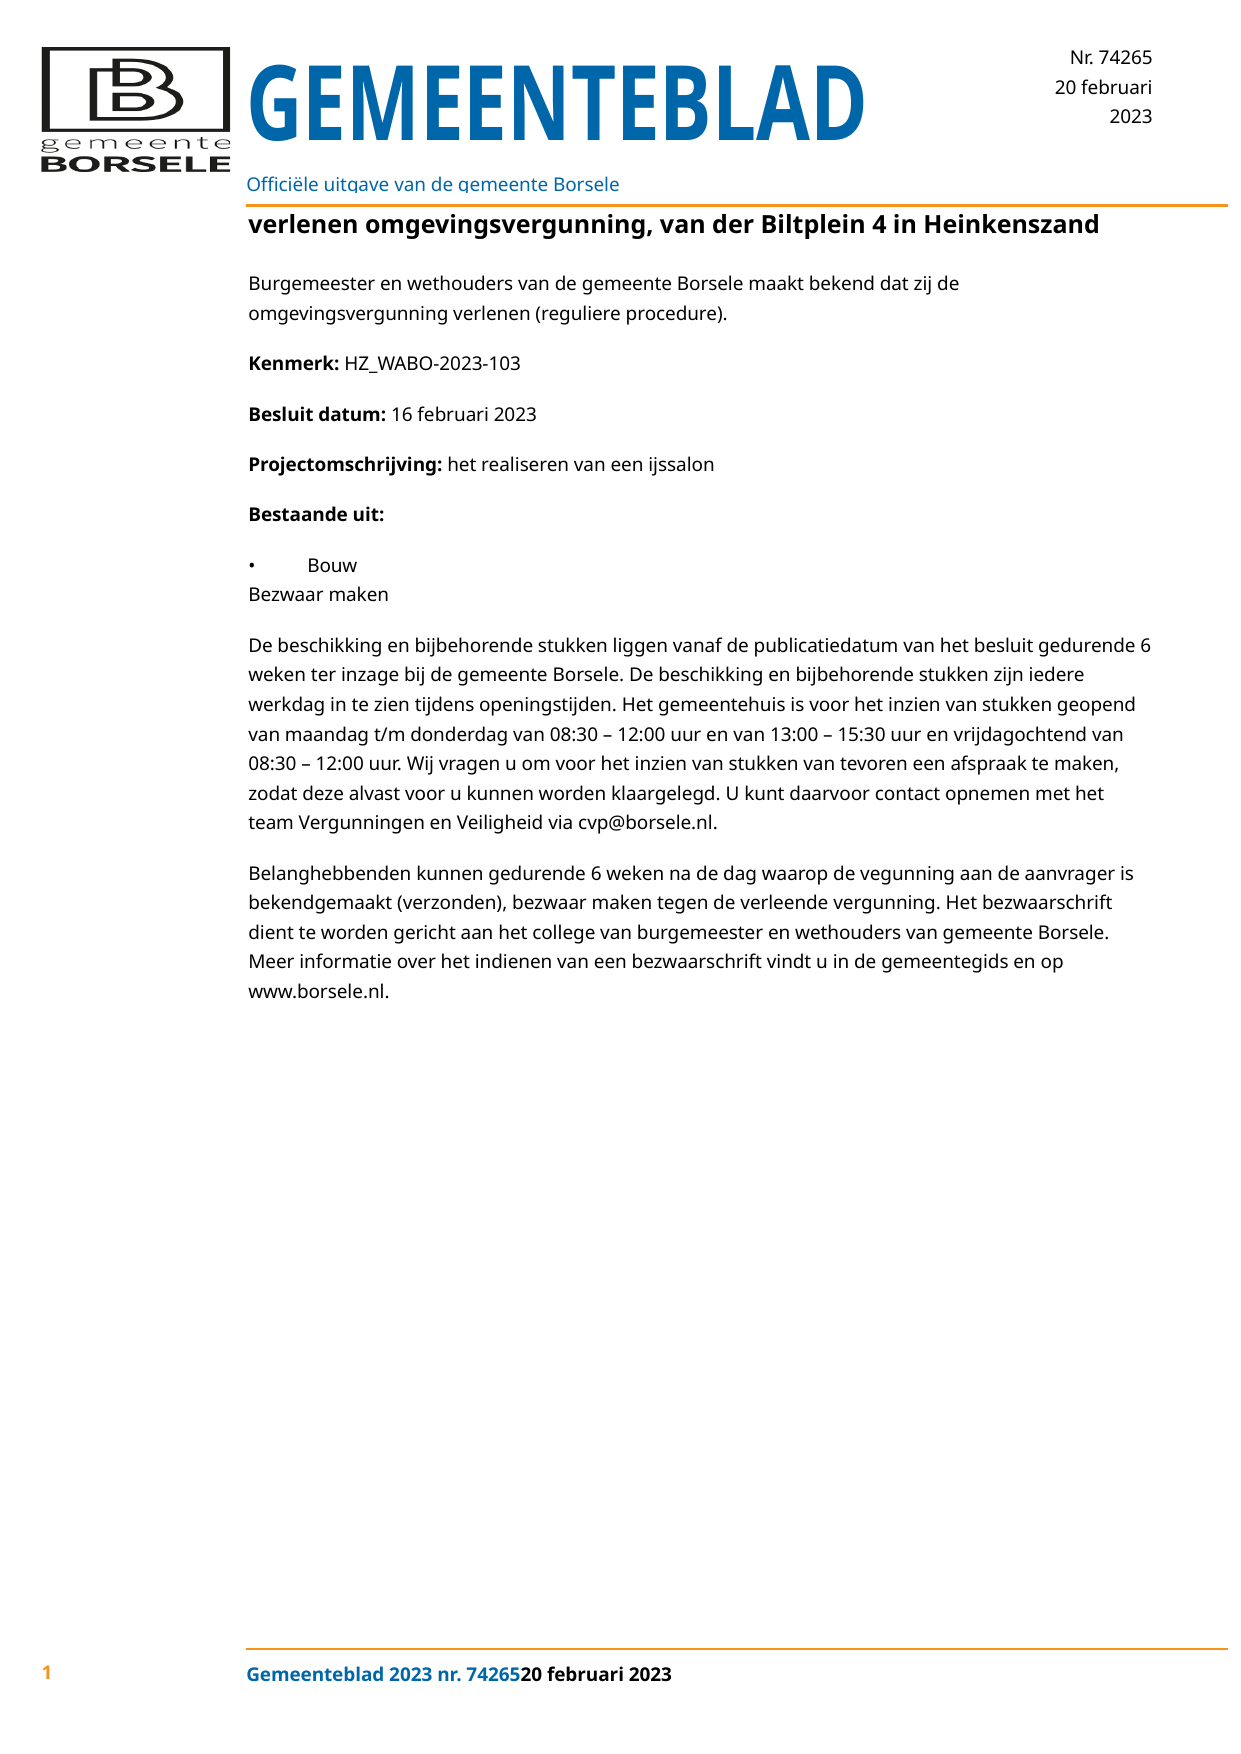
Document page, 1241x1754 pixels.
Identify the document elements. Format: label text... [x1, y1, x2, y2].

text Besluit datum: 16 februari 2023 [248, 401, 1152, 426]
text Belanghebbenden kunnen gedurende 6 weken na de dag waarop de vegunning aan de aanvrager is bekendgemaakt (verzonden), bezwaar maken tegen de verleende vergunning. Het bezwaarschrift dient te worden gericht aan het college van burgemeester en wethouders van gemeente Borsele. Meer informatie over het indienen van een bezwaarschrift vindt u in de gemeentegids en op www.borsele.nl. [248, 860, 1152, 1004]
text Burgemeester en wethouders van de gemeente Borsele maakt bekend dat zij de omgevingsvergunning verlenen (reguliere procedure). [248, 270, 1152, 326]
text Projectomschrijving: het realiseren van een ijssalon [248, 451, 1152, 477]
picture [41, 47, 231, 172]
text verlenen omgevingsvergunning, van der Biltplein 4 in Heinkenszand [248, 207, 1152, 241]
text Bestaande uit: [248, 502, 1152, 527]
list Bouw [248, 552, 1152, 578]
text Bezwaar maken [248, 582, 1152, 607]
text De beschikking en bijbehorende stukken liggen vanaf de publicatiedatum van het besluit gedurende 6 weken ter inzage bij de gemeente Borsele. De beschikking en bijbehorende stukken zijn iedere werkdag in te zien tijdens openingstijden. Het gemeentehuis is voor het inzien van stukken geopend van maandag t/m donderdag van 08:30 – 12:00 uur en van 13:00 – 15:30 uur en vrijdagochtend van 08:30 – 12:00 uur. Wij vragen u om voor het inzien van stukken van tevoren een afspraak te maken, zodat deze alvast voor u kunnen worden klaargelegd. U kunt daarvoor contact opnemen met het team Vergunningen en Veiligheid via cvp@borsele.nl. [248, 632, 1152, 835]
text Kenmerk: HZ_WABO-2023-103 [248, 350, 1152, 376]
